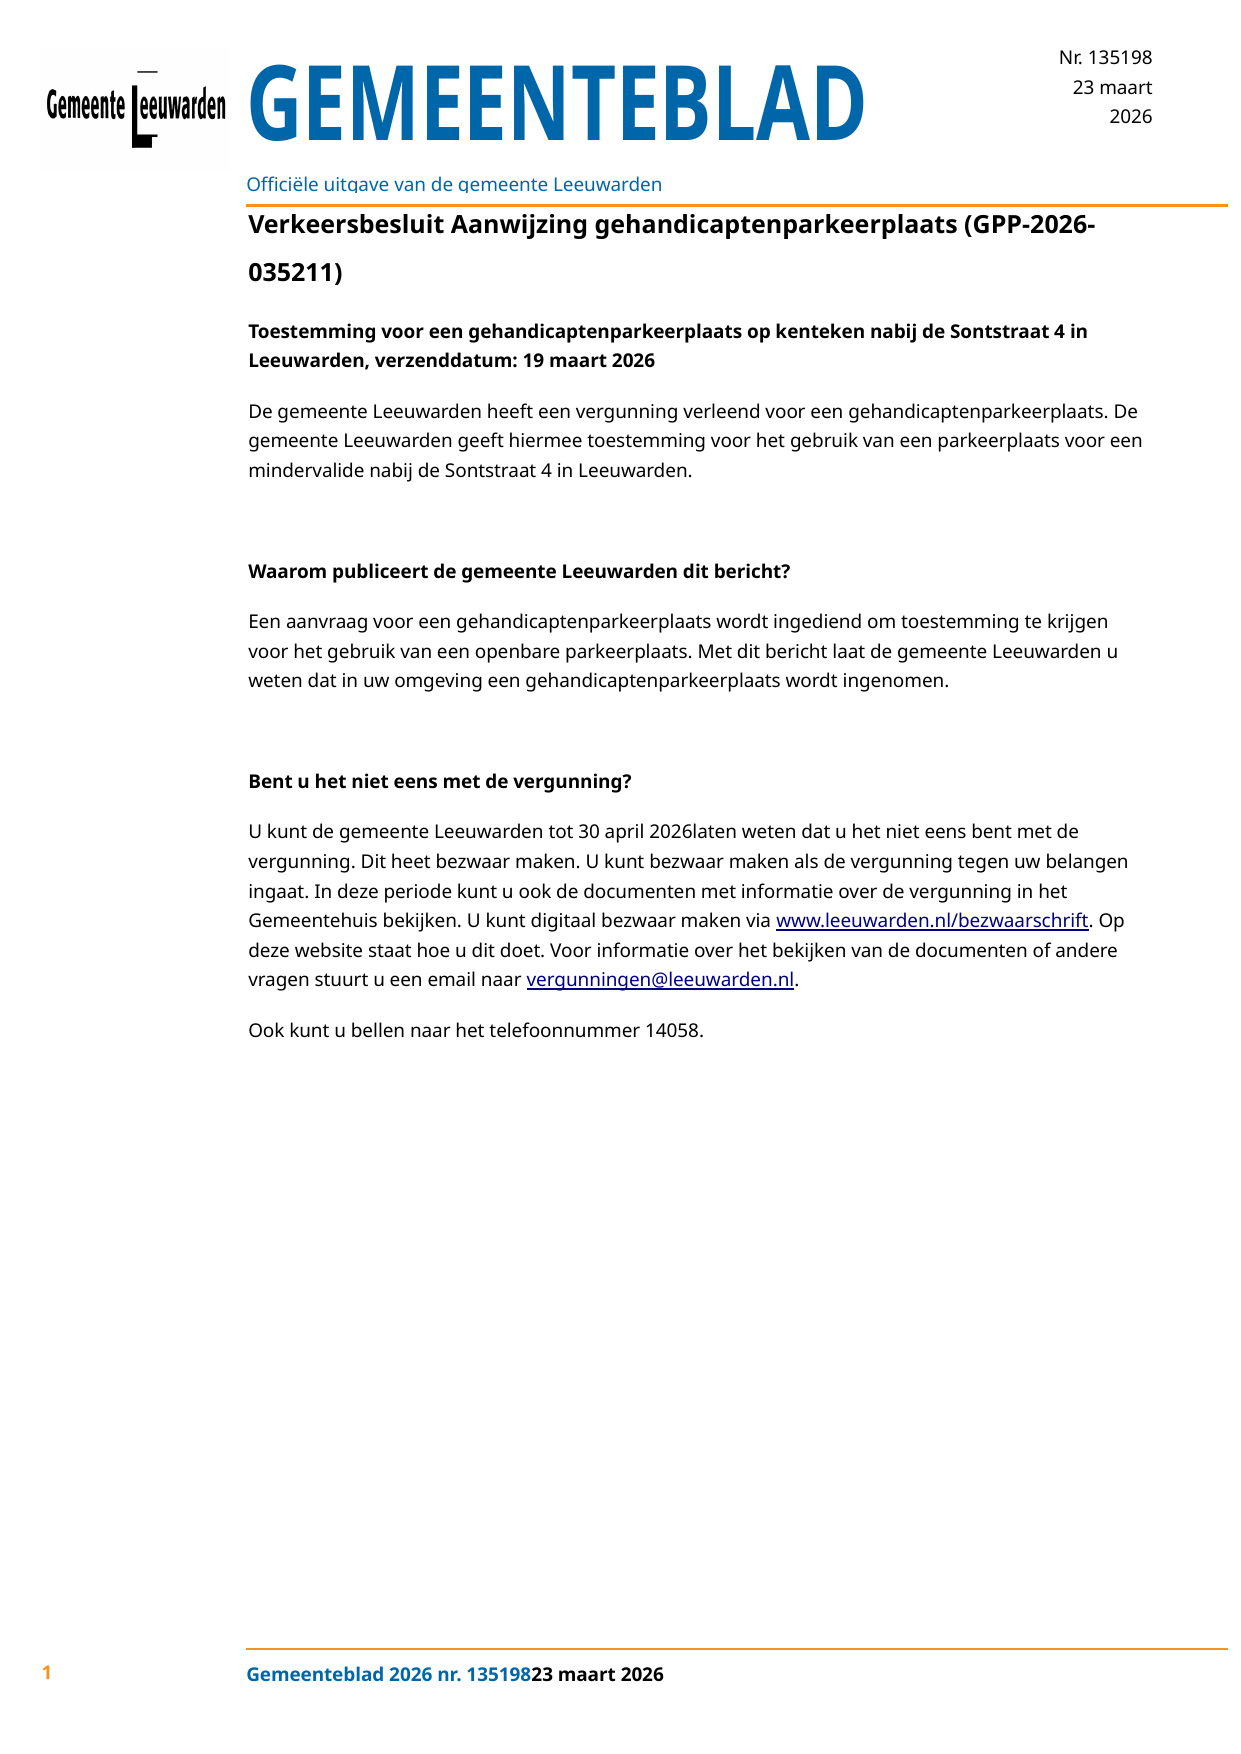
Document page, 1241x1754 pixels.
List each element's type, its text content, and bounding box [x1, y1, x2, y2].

text Een aanvraag voor een gehandicaptenparkeerplaats wordt ingediend om toestemming te krijgen voor het gebruik van een openbare parkeerplaats. Met dit bericht laat de gemeente Leeuwarden u weten dat in uw omgeving een gehandicaptenparkeerplaats wordt ingenomen. [248, 608, 1152, 693]
text De gemeente Leeuwarden heeft een vergunning verleend voor een gehandicaptenparkeerplaats. De gemeente Leeuwarden geeft hiermee toestemming voor het gebruik van een parkeerplaats voor een mindervalide nabij de Sontstraat 4 in Leeuwarden. [248, 398, 1152, 483]
text Verkeersbesluit Aanwijzing gehandicaptenparkeerplaats (GPP-2026-035211) [248, 207, 1152, 288]
text Waarom publiceert de gemeente Leeuwarden dit bericht? [248, 558, 1152, 584]
text U kunt de gemeente Leeuwarden tot 30 april 2026laten weten dat u het niet eens bent met de vergunning. Dit heet bezwaar maken. U kunt bezwaar maken als de vergunning tegen uw belangen ingaat. In deze periode kunt u ook de documenten met informatie over de vergunning in het Gemeentehuis bekijken. U kunt digitaal bezwaar maken via www.leeuwarden.nl/bezwaarschrift. Op deze website staat hoe u dit doet. Voor informatie over het bekijken van de documenten of andere vragen stuurt u een email naar vergunningen@leeuwarden.nl. [248, 819, 1152, 992]
text Bent u het niet eens met de vergunning? [248, 768, 1152, 794]
text Ook kunt u bellen naar het telefoonnummer 14058. [248, 1017, 1152, 1043]
text Toestemming voor een gehandicaptenparkeerplaats op kenteken nabij de Sontstraat 4 in Leeuwarden, verzenddatum: 19 maart 2026 [248, 318, 1152, 373]
picture [41, 47, 231, 172]
